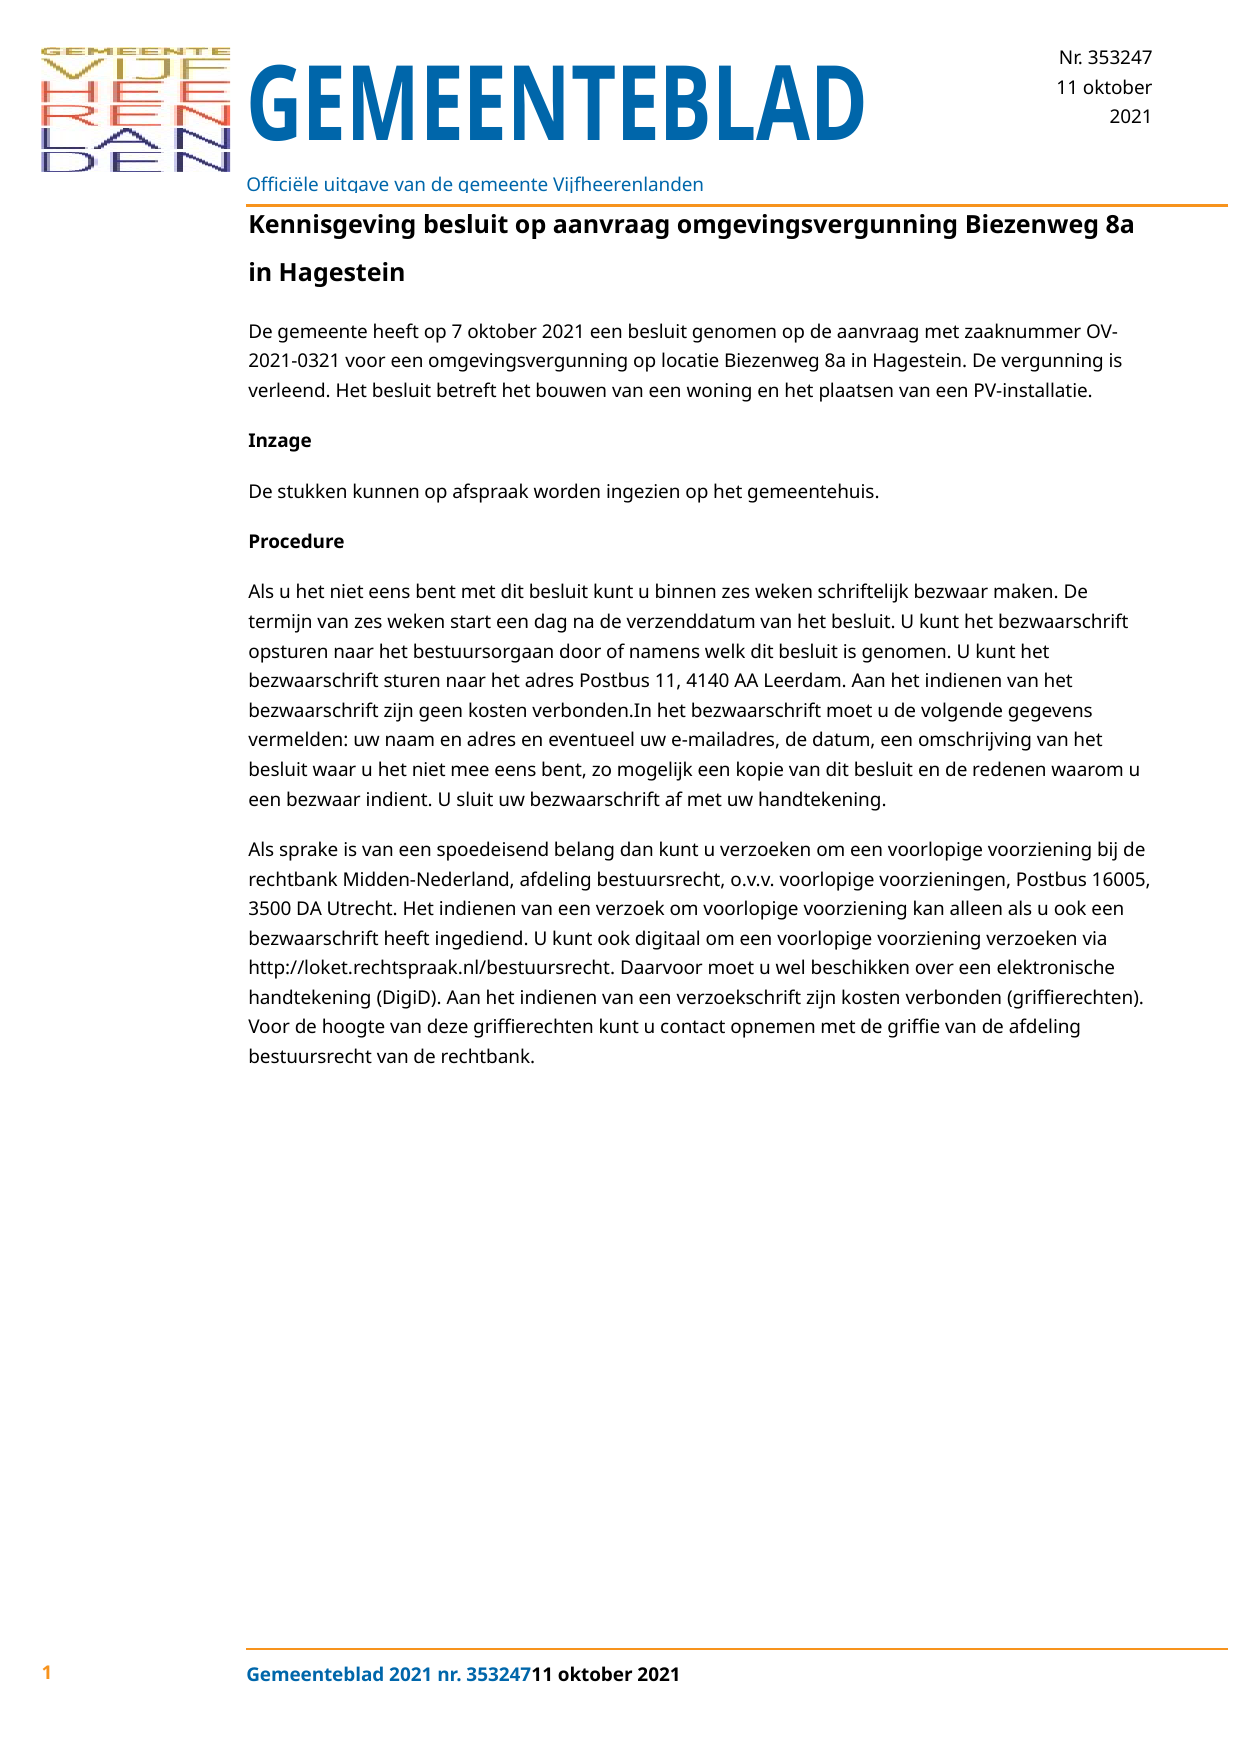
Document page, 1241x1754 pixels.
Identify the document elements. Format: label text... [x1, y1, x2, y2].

text Als u het niet eens bent met dit besluit kunt u binnen zes weken schriftelijk bezwaar maken. De termijn van zes weken start een dag na de verzenddatum van het besluit. U kunt het bezwaarschrift opsturen naar het bestuursorgaan door of namens welk dit besluit is genomen. U kunt het bezwaarschrift sturen naar het adres Postbus 11, 4140 AA Leerdam. Aan het indienen van het bezwaarschrift zijn geen kosten verbonden.In het bezwaarschrift moet u de volgende gegevens vermelden: uw naam en adres en eventueel uw e-mailadres, de datum, een omschrijving van het besluit waar u het niet mee eens bent, zo mogelijk een kopie van dit besluit en de redenen waarom u een bezwaar indient. U sluit uw bezwaarschrift af met uw handtekening. [248, 579, 1152, 812]
text Procedure [248, 528, 1152, 554]
text De gemeente heeft op 7 oktober 2021 een besluit genomen op de aanvraag met zaaknummer OV-2021-0321 voor een omgevingsvergunning op locatie Biezenweg 8a in Hagestein. De vergunning is verleend. Het besluit betreft het bouwen van een woning en het plaatsen van een PV-installatie. [248, 318, 1152, 403]
text Als sprake is van een spoedeisend belang dan kunt u verzoeken om een voorlopige voorziening bij de rechtbank Midden-Nederland, afdeling bestuursrecht, o.v.v. voorlopige voorzieningen, Postbus 16005, 3500 DA Utrecht. Het indienen van een verzoek om voorlopige voorziening kan alleen als u ook een bezwaarschrift heeft ingediend. U kunt ook digitaal om een voorlopige voorziening verzoeken via http://loket.rechtspraak.nl/bestuursrecht. Daarvoor moet u wel beschikken over een elektronische handtekening (DigiD). Aan het indienen van een verzoekschrift zijn kosten verbonden (griffierechten). Voor de hoogte van deze griffierechten kunt u contact opnemen met de griffie van de afdeling bestuursrecht van de rechtbank. [248, 836, 1152, 1069]
text De stukken kunnen op afspraak worden ingezien op het gemeentehuis. [248, 478, 1152, 504]
text Kennisgeving besluit op aanvraag omgevingsvergunning Biezenweg 8a in Hagestein [248, 207, 1152, 288]
text Inzage [248, 427, 1152, 453]
picture [41, 47, 231, 172]
